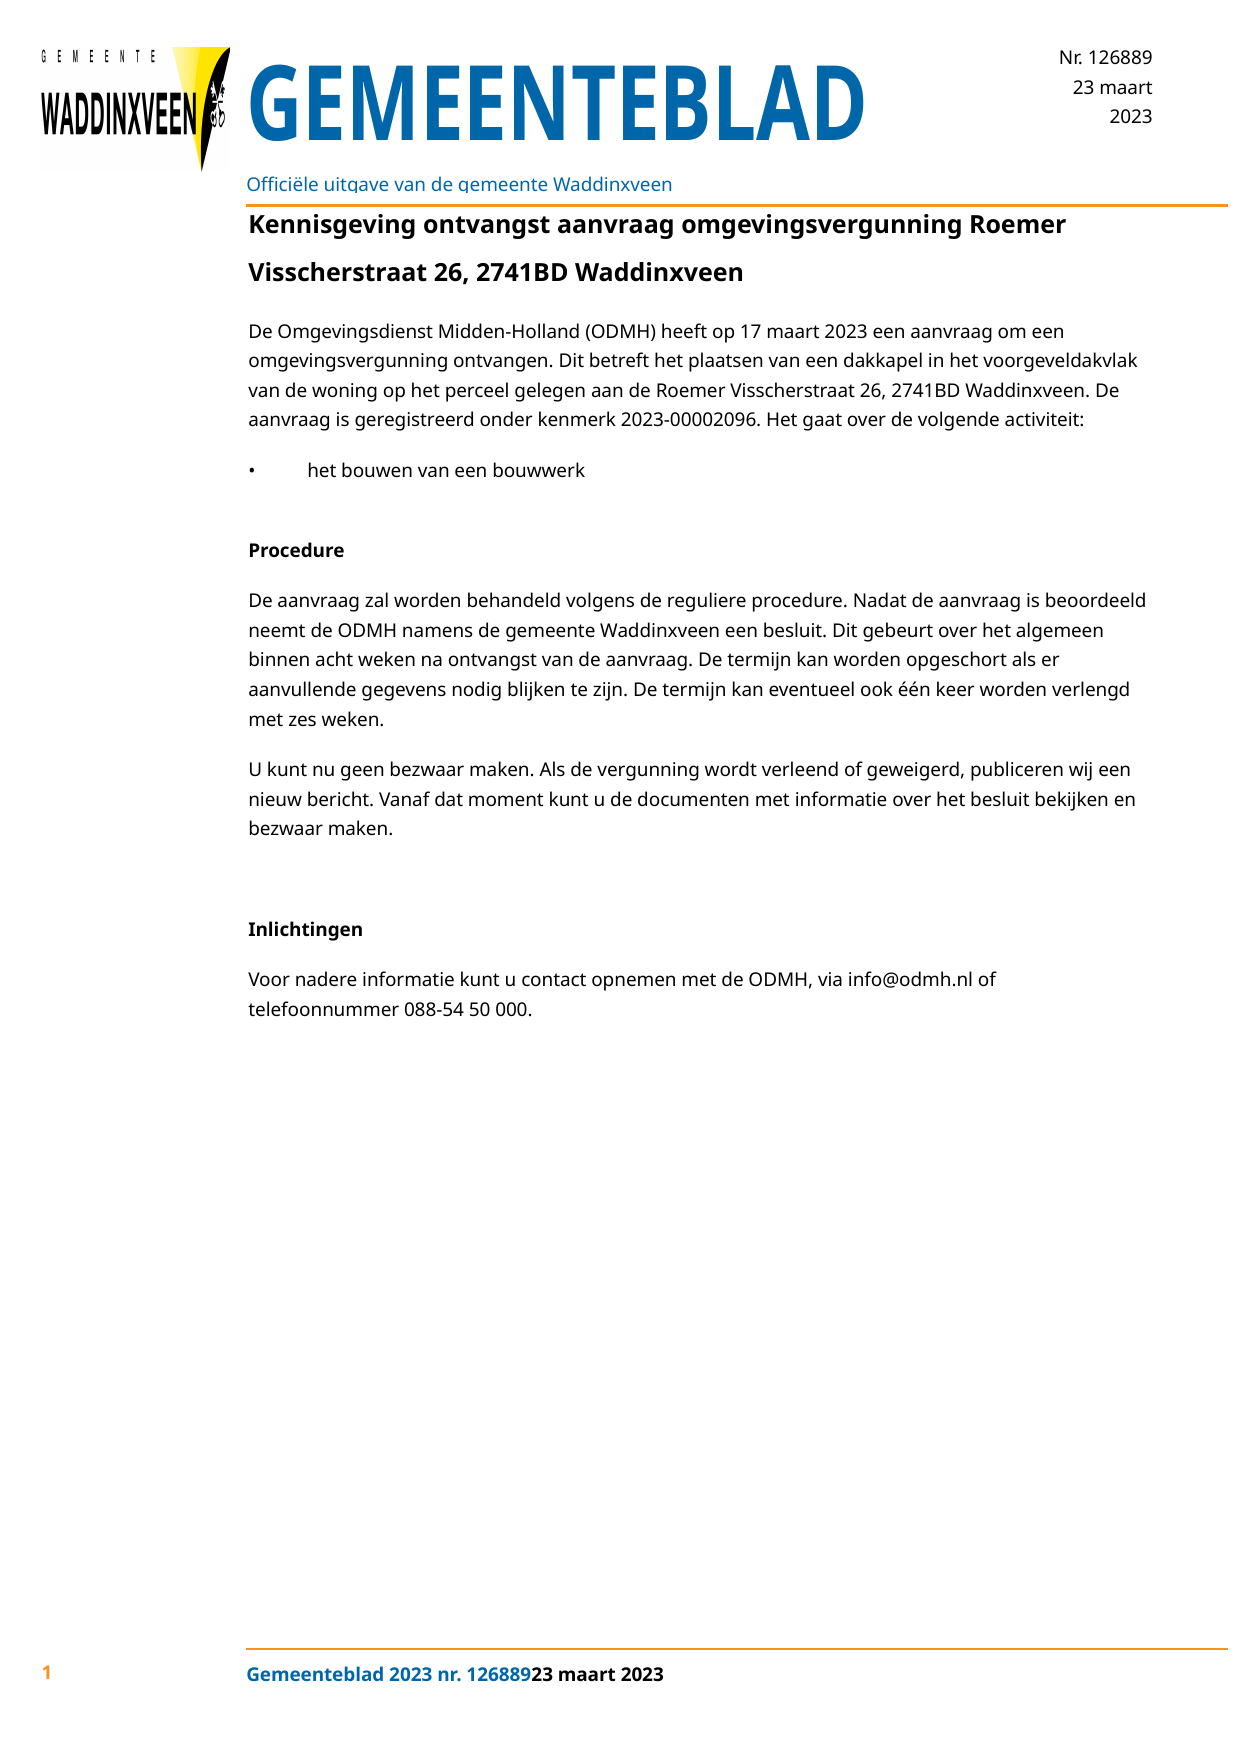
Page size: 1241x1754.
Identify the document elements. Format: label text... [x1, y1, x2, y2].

text Inlichtingen [248, 916, 1152, 942]
list het bouwen van een bouwwerk [248, 457, 1152, 483]
picture [41, 47, 231, 172]
text Voor nadere informatie kunt u contact opnemen met de ODMH, via info@odmh.nl of telefoonnummer 088-54 50 000. [248, 967, 1152, 1022]
text De aanvraag zal worden behandeld volgens de reguliere procedure. Nadat de aanvraag is beoordeeld neemt de ODMH namens de gemeente Waddinxveen een besluit. Dit gebeurt over het algemeen binnen acht weken na ontvangst van de aanvraag. De termijn kan worden opgeschort als er aanvullende gegevens nodig blijken te zijn. De termijn kan eventueel ook één keer worden verlengd met zes weken. [248, 587, 1152, 732]
text U kunt nu geen bezwaar maken. Als de vergunning wordt verleend of geweigerd, publiceren wij een nieuw bericht. Vanaf dat moment kunt u de documenten met informatie over het besluit bekijken en bezwaar maken. [248, 756, 1152, 841]
text Procedure [248, 537, 1152, 563]
text De Omgevingsdienst Midden-Holland (ODMH) heeft op 17 maart 2023 een aanvraag om een omgevingsvergunning ontvangen. Dit betreft het plaatsen van een dakkapel in het voorgeveldakvlak van de woning op het perceel gelegen aan de Roemer Visscherstraat 26, 2741BD Waddinxveen. De aanvraag is geregistreerd onder kenmerk 2023-00002096. Het gaat over de volgende activiteit: [248, 318, 1152, 432]
text Kennisgeving ontvangst aanvraag omgevingsvergunning Roemer Visscherstraat 26, 2741BD Waddinxveen [248, 207, 1152, 288]
